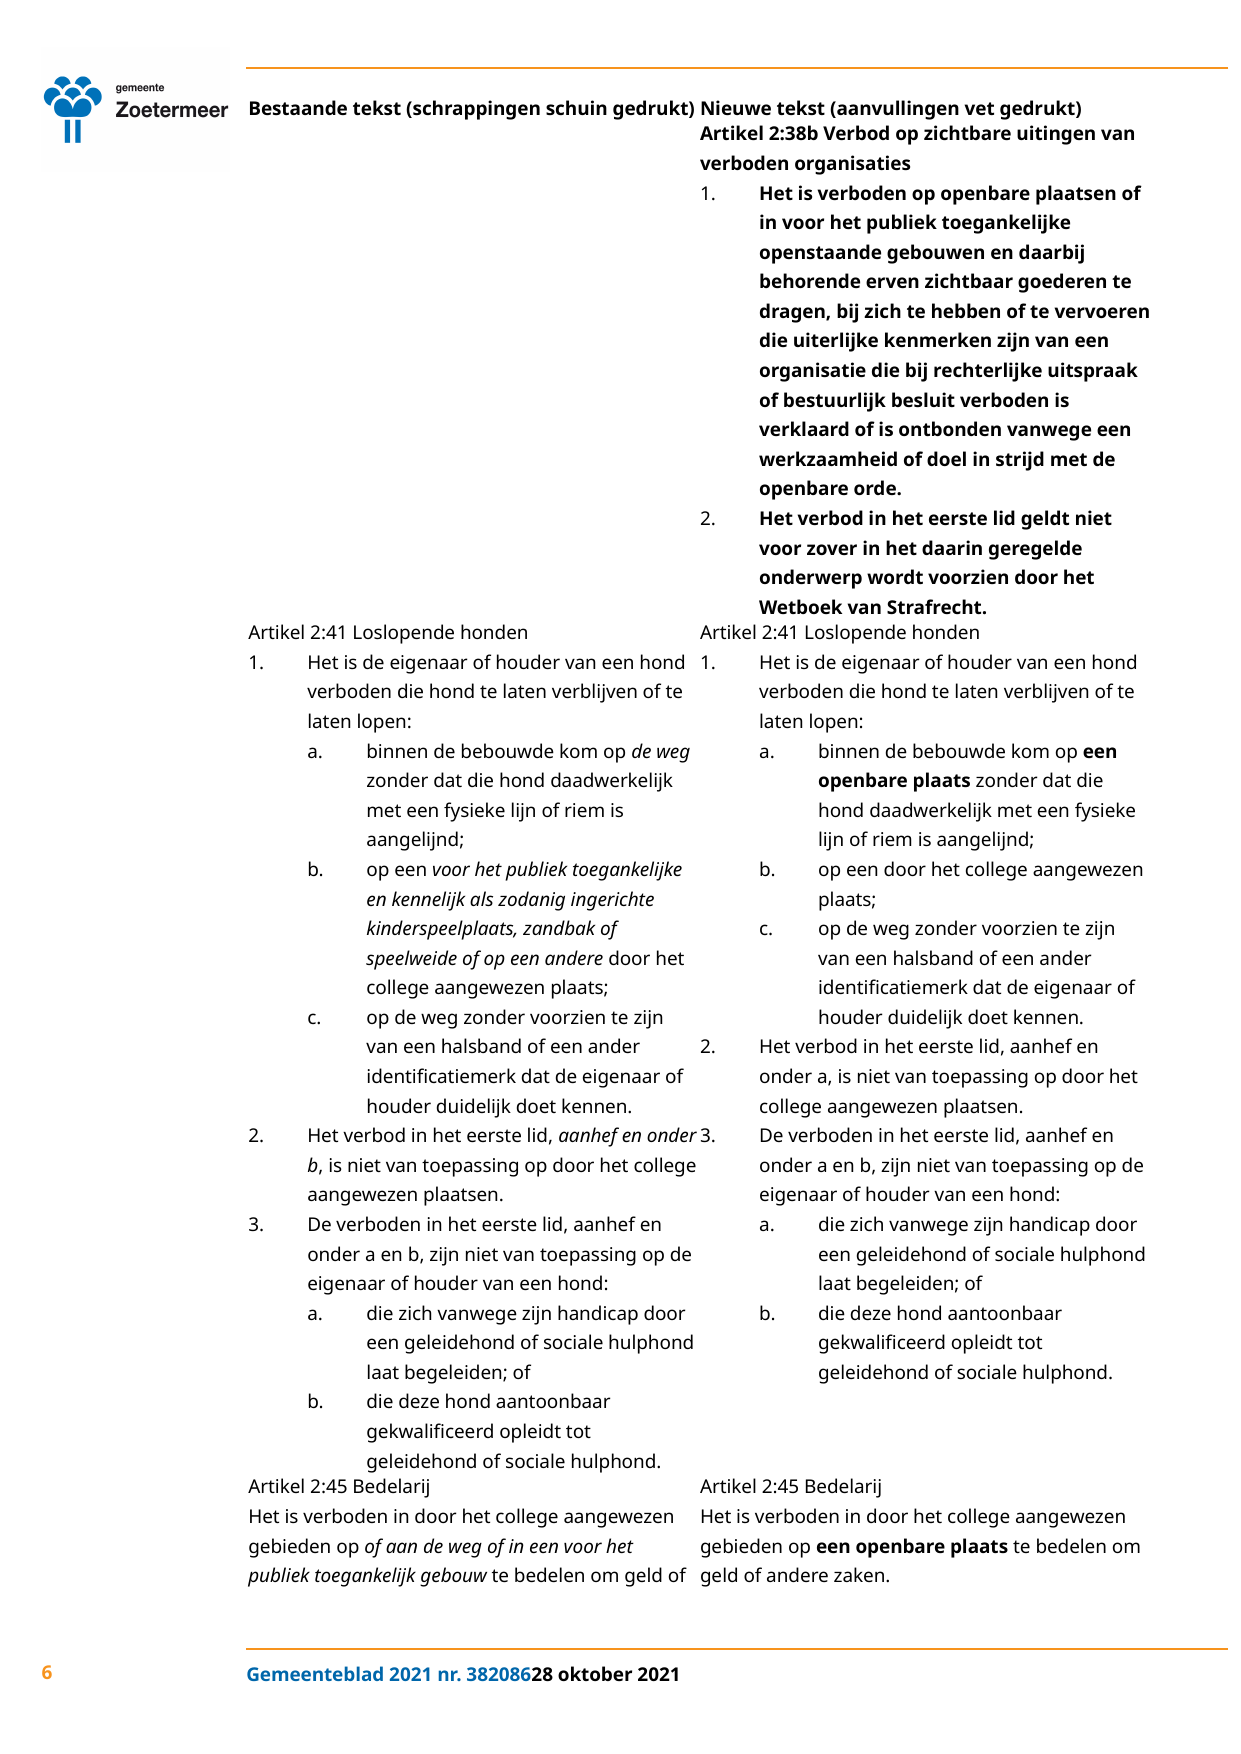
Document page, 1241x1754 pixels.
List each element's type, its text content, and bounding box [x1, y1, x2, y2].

table_cell Artikel 2:45 Bedelarij Het is verboden in door het college aangewezen gebieden op een openbare plaats te bedelen om geld of andere zaken. [700, 1474, 1152, 1588]
table_header Bestaande tekst (schrappingen schuin gedrukt) [248, 95, 700, 121]
table_header Nieuwe tekst (aanvullingen vet gedrukt) [700, 95, 1152, 121]
picture [41, 47, 231, 172]
table_cell Artikel 2:45 Bedelarij Het is verboden in door het college aangewezen gebieden op of aan de weg of in een voor het publiek toegankelijk gebouw te bedelen om geld of [248, 1474, 700, 1588]
table_cell Artikel 2:41 Loslopende honden Het is de eigenaar of houder van een hond verboden die hond te laten verblijven of te laten lopen: binnen de bebouwde kom op een openbare plaats zonder dat die hond daadwerkelijk met een fysieke lijn of riem is aangelijnd; op een door het college aangewezen plaats; op de weg zonder voorzien te zijn van een halsband of een ander identificatiemerk dat de eigenaar of houder duidelijk doet kennen. Het verbod in het eerste lid, aanhef en onder a, is niet van toepassing op door het college aangewezen plaatsen. De verboden in het eerste lid, aanhef en onder a en b, zijn niet van toepassing op de eigenaar of houder van een hond: die zich vanwege zijn handicap door een geleidehond of sociale hulphond laat begeleiden; of die deze hond aantoonbaar gekwalificeerd opleidt tot geleidehond of sociale hulphond. [700, 620, 1152, 1474]
table_cell Artikel 2:41 Loslopende honden Het is de eigenaar of houder van een hond verboden die hond te laten verblijven of te laten lopen: binnen de bebouwde kom op de weg zonder dat die hond daadwerkelijk met een fysieke lijn of riem is aangelijnd; op een voor het publiek toegankelijke en kennelijk als zodanig ingerichte kinderspeelplaats, zandbak of speelweide of op een andere door het college aangewezen plaats; op de weg zonder voorzien te zijn van een halsband of een ander identificatiemerk dat de eigenaar of houder duidelijk doet kennen. Het verbod in het eerste lid, aanhef en onder b, is niet van toepassing op door het college aangewezen plaatsen. De verboden in het eerste lid, aanhef en onder a en b, zijn niet van toepassing op de eigenaar of houder van een hond: die zich vanwege zijn handicap door een geleidehond of sociale hulphond laat begeleiden; of die deze hond aantoonbaar gekwalificeerd opleidt tot geleidehond of sociale hulphond. [248, 620, 700, 1474]
table_cell [248, 121, 700, 619]
table_cell Artikel 2:38b Verbod op zichtbare uitingen van verboden organisaties Het is verboden op openbare plaatsen of in voor het publiek toegankelijke openstaande gebouwen en daarbij behorende erven zichtbaar goederen te dragen, bij zich te hebben of te vervoeren die uiterlijke kenmerken zijn van een organisatie die bij rechterlijke uitspraak of bestuurlijk besluit verboden is verklaard of is ontbonden vanwege een werkzaamheid of doel in strijd met de openbare orde. Het verbod in het eerste lid geldt niet voor zover in het daarin geregelde onderwerp wordt voorzien door het Wetboek van Strafrecht. [700, 121, 1152, 619]
